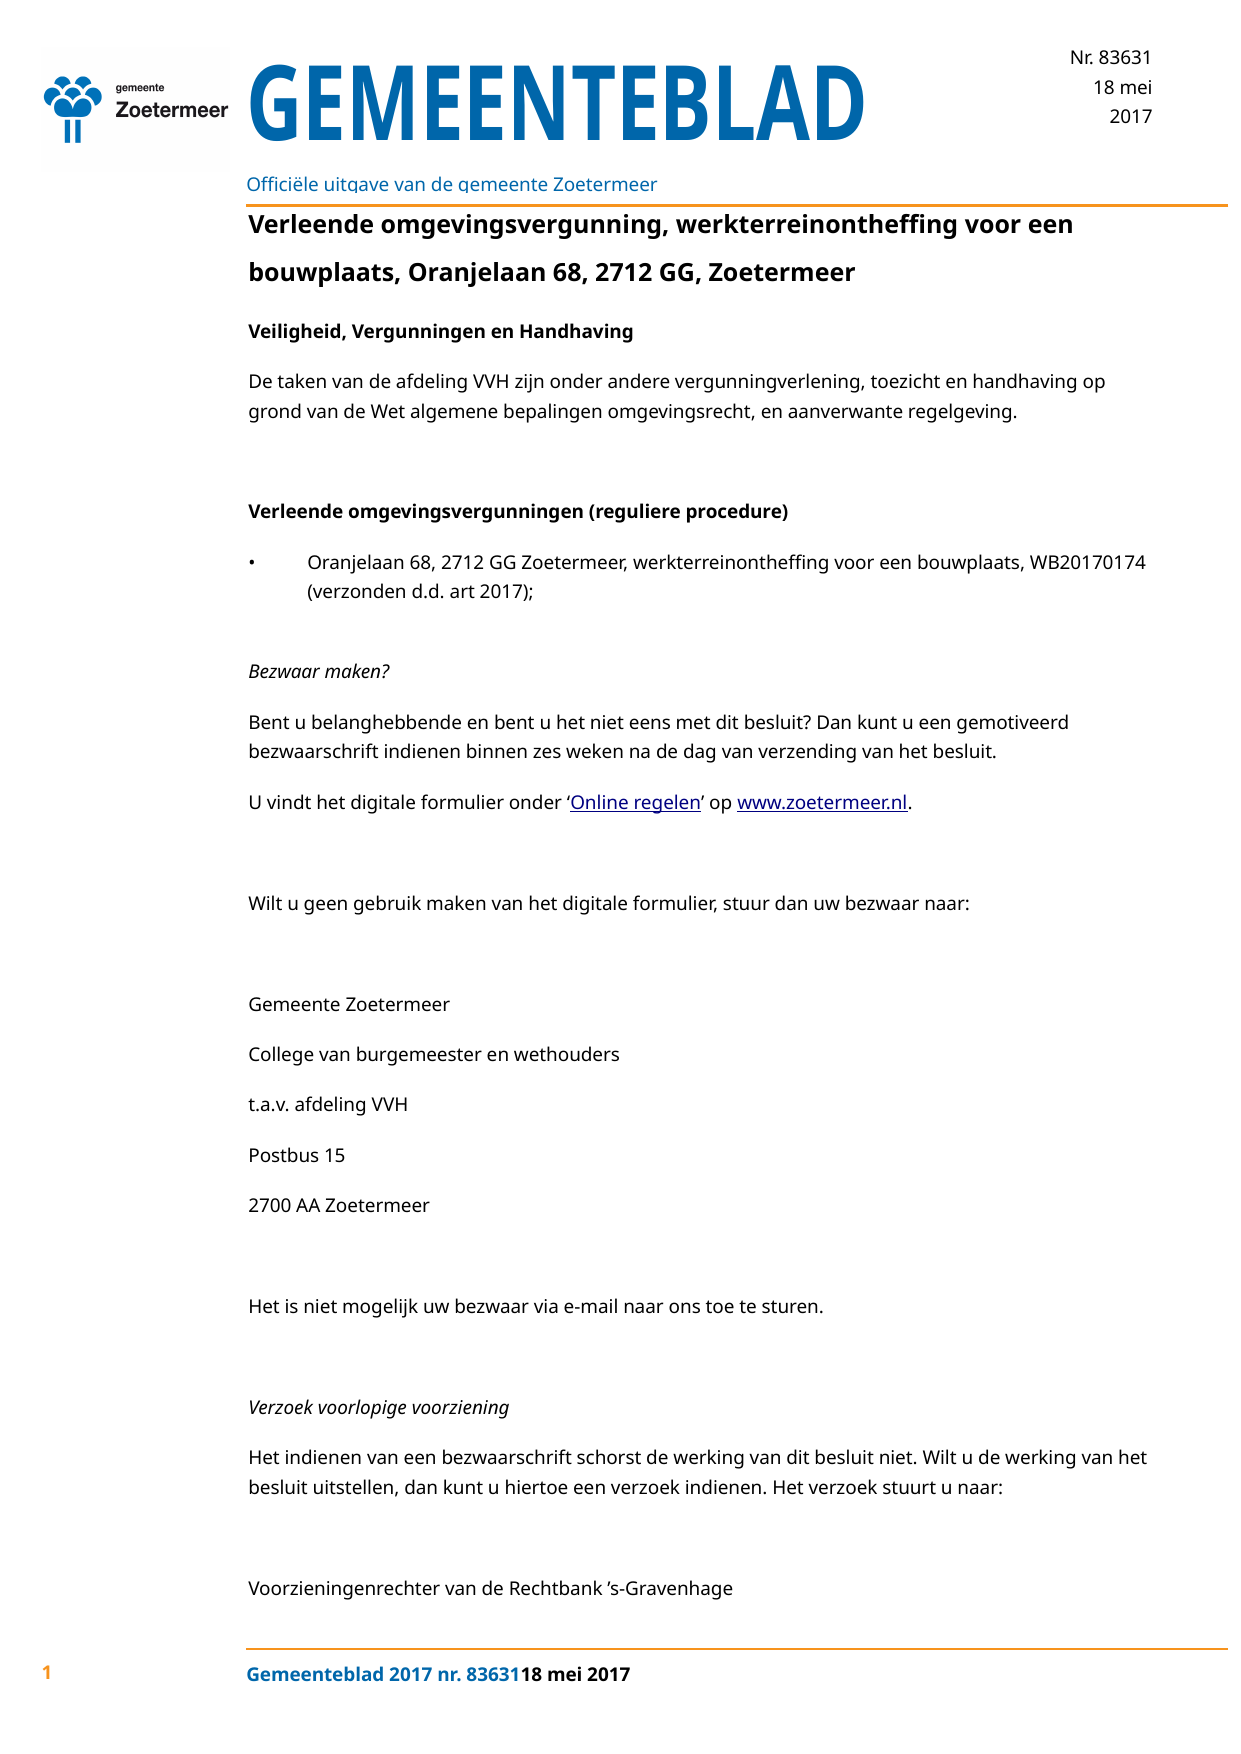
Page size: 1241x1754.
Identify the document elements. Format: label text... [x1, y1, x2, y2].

text Voorzieningenrechter van de Rechtbank ’s-Gravenhage [248, 1575, 1152, 1601]
text Het is niet mogelijk uw bezwaar via e-mail naar ons toe te sturen. [248, 1293, 1152, 1319]
list Oranjelaan 68, 2712 GG Zoetermeer, werkterreinontheffing voor een bouwplaats, WB20170174 (verzonden d.d. art 2017); [248, 549, 1152, 604]
text College van burgemeester en wethouders [248, 1041, 1152, 1067]
text Verzoek voorlopige voorziening [248, 1394, 1152, 1420]
text t.a.v. afdeling VVH [248, 1092, 1152, 1117]
text Bent u belanghebbende en bent u het niet eens met dit besluit? Dan kunt u een gemotiveerd bezwaarschrift indienen binnen zes weken na de dag van verzending van het besluit. [248, 709, 1152, 764]
text De taken van de afdeling VVH zijn onder andere vergunningverlening, toezicht en handhaving op grond van de Wet algemene bepalingen omgevingsrecht, en aanverwante regelgeving. [248, 368, 1152, 424]
text Postbus 15 [248, 1142, 1152, 1168]
text Gemeente Zoetermeer [248, 991, 1152, 1017]
text Verleende omgevingsvergunningen (reguliere procedure) [248, 499, 1152, 524]
text Veiligheid, Vergunningen en Handhaving [248, 318, 1152, 344]
text U vindt het digitale formulier onder ‘Online regelen’ op www.zoetermeer.nl. [248, 789, 1152, 815]
text Bezwaar maken? [248, 659, 1152, 684]
text Het indienen van een bezwaarschrift schorst de werking van dit besluit niet. Wilt u de werking van het besluit uitstellen, dan kunt u hiertoe een verzoek indienen. Het verzoek stuurt u naar: [248, 1444, 1152, 1500]
picture [41, 47, 231, 172]
text 2700 AA Zoetermeer [248, 1192, 1152, 1218]
text Wilt u geen gebruik maken van het digitale formulier, stuur dan uw bezwaar naar: [248, 890, 1152, 916]
text Verleende omgevingsvergunning, werkterreinontheffing voor een bouwplaats, Oranjelaan 68, 2712 GG, Zoetermeer [248, 207, 1152, 288]
